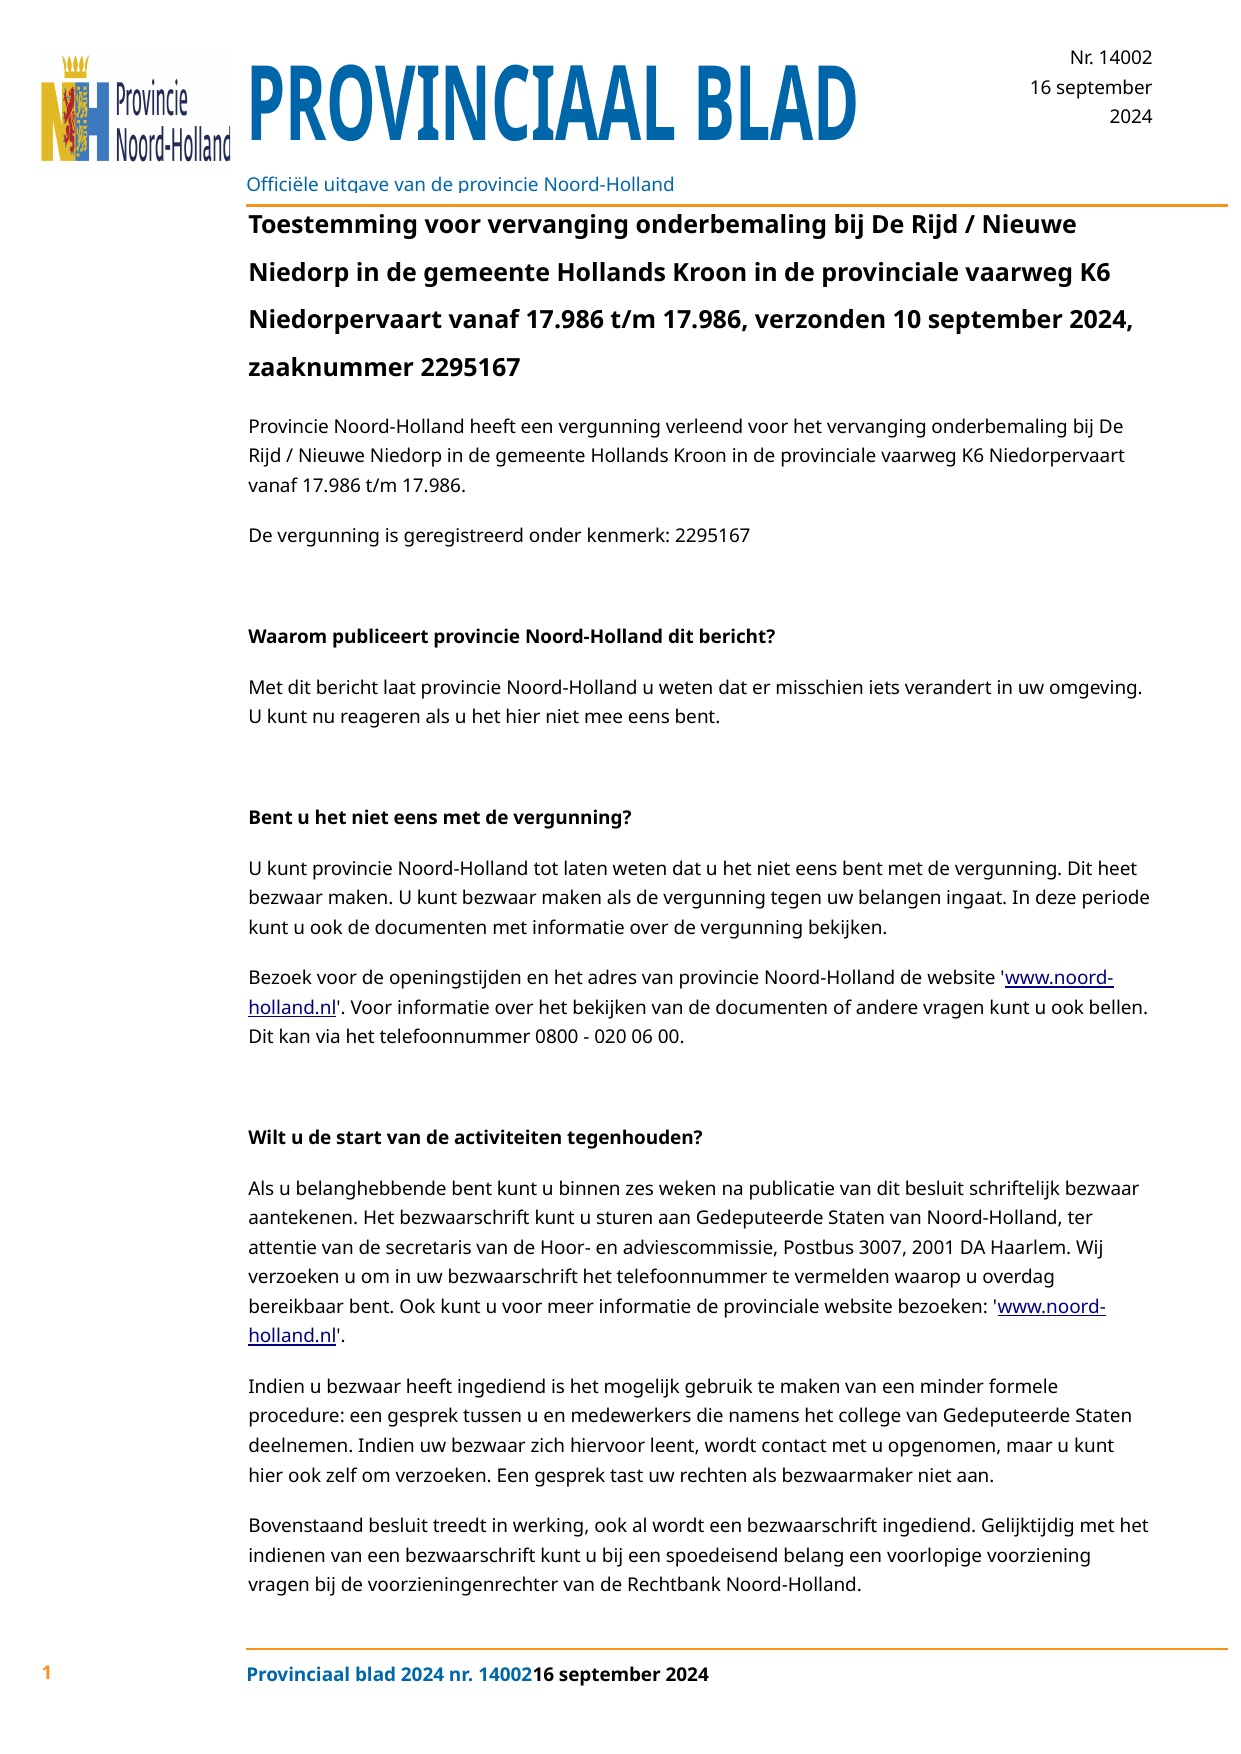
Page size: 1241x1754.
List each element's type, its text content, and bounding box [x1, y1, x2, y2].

text Als u belanghebbende bent kunt u binnen zes weken na publicatie van dit besluit schriftelijk bezwaar aantekenen. Het bezwaarschrift kunt u sturen aan Gedeputeerde Staten van Noord-Holland, ter attentie van de secretaris van de Hoor- en adviescommissie, Postbus 3007, 2001 DA Haarlem. Wij verzoeken u om in uw bezwaarschrift het telefoonnummer te vermelden waarop u overdag bereikbaar bent. Ook kunt u voor meer informatie de provinciale website bezoeken: 'www.noord-holland.nl'. [248, 1175, 1152, 1348]
text Waarom publiceert provincie Noord-Holland dit bericht? [248, 623, 1152, 649]
text Bent u het niet eens met de vergunning? [248, 804, 1152, 830]
text Bezoek voor de openingstijden en het adres van provincie Noord-Holland de website 'www.noord-holland.nl'. Voor informatie over het bekijken van de documenten of andere vragen kunt u ook bellen. Dit kan via het telefoonnummer 0800 - 020 06 00. [248, 964, 1152, 1049]
text Bovenstaand besluit treedt in werking, ook al wordt een bezwaarschrift ingediend. Gelijktijdig met het indienen van een bezwaarschrift kunt u bij een spoedeisend belang een voorlopige voorziening vragen bij de voorzieningenrechter van de Rechtbank Noord-Holland. [248, 1512, 1152, 1597]
text U kunt provincie Noord-Holland tot laten weten dat u het niet eens bent met de vergunning. Dit heet bezwaar maken. U kunt bezwaar maken als de vergunning tegen uw belangen ingaat. In deze periode kunt u ook de documenten met informatie over de vergunning bekijken. [248, 855, 1152, 940]
text Met dit bericht laat provincie Noord-Holland u weten dat er misschien iets verandert in uw omgeving. U kunt nu reageren als u het hier niet mee eens bent. [248, 674, 1152, 729]
text Toestemming voor vervanging onderbemaling bij De Rijd / Nieuwe Niedorp in de gemeente Hollands Kroon in de provinciale vaarweg K6 Niedorpervaart vanaf 17.986 t/m 17.986, verzonden 10 september 2024, zaaknummer 2295167 [248, 207, 1152, 384]
text Indien u bezwaar heeft ingediend is het mogelijk gebruik te maken van een minder formele procedure: een gesprek tussen u en medewerkers die namens het college van Gedeputeerde Staten deelnemen. Indien uw bezwaar zich hiervoor leent, wordt contact met u opgenomen, maar u kunt hier ook zelf om verzoeken. Een gesprek tast uw rechten als bezwaarmaker niet aan. [248, 1373, 1152, 1488]
picture [41, 47, 231, 172]
text Wilt u de start van de activiteiten tegenhouden? [248, 1124, 1152, 1150]
text De vergunning is geregistreerd onder kenmerk: 2295167 [248, 523, 1152, 548]
text Provincie Noord-Holland heeft een vergunning verleend voor het vervanging onderbemaling bij De Rijd / Nieuwe Niedorp in de gemeente Hollands Kroon in de provinciale vaarweg K6 Niedorpervaart vanaf 17.986 t/m 17.986. [248, 413, 1152, 498]
